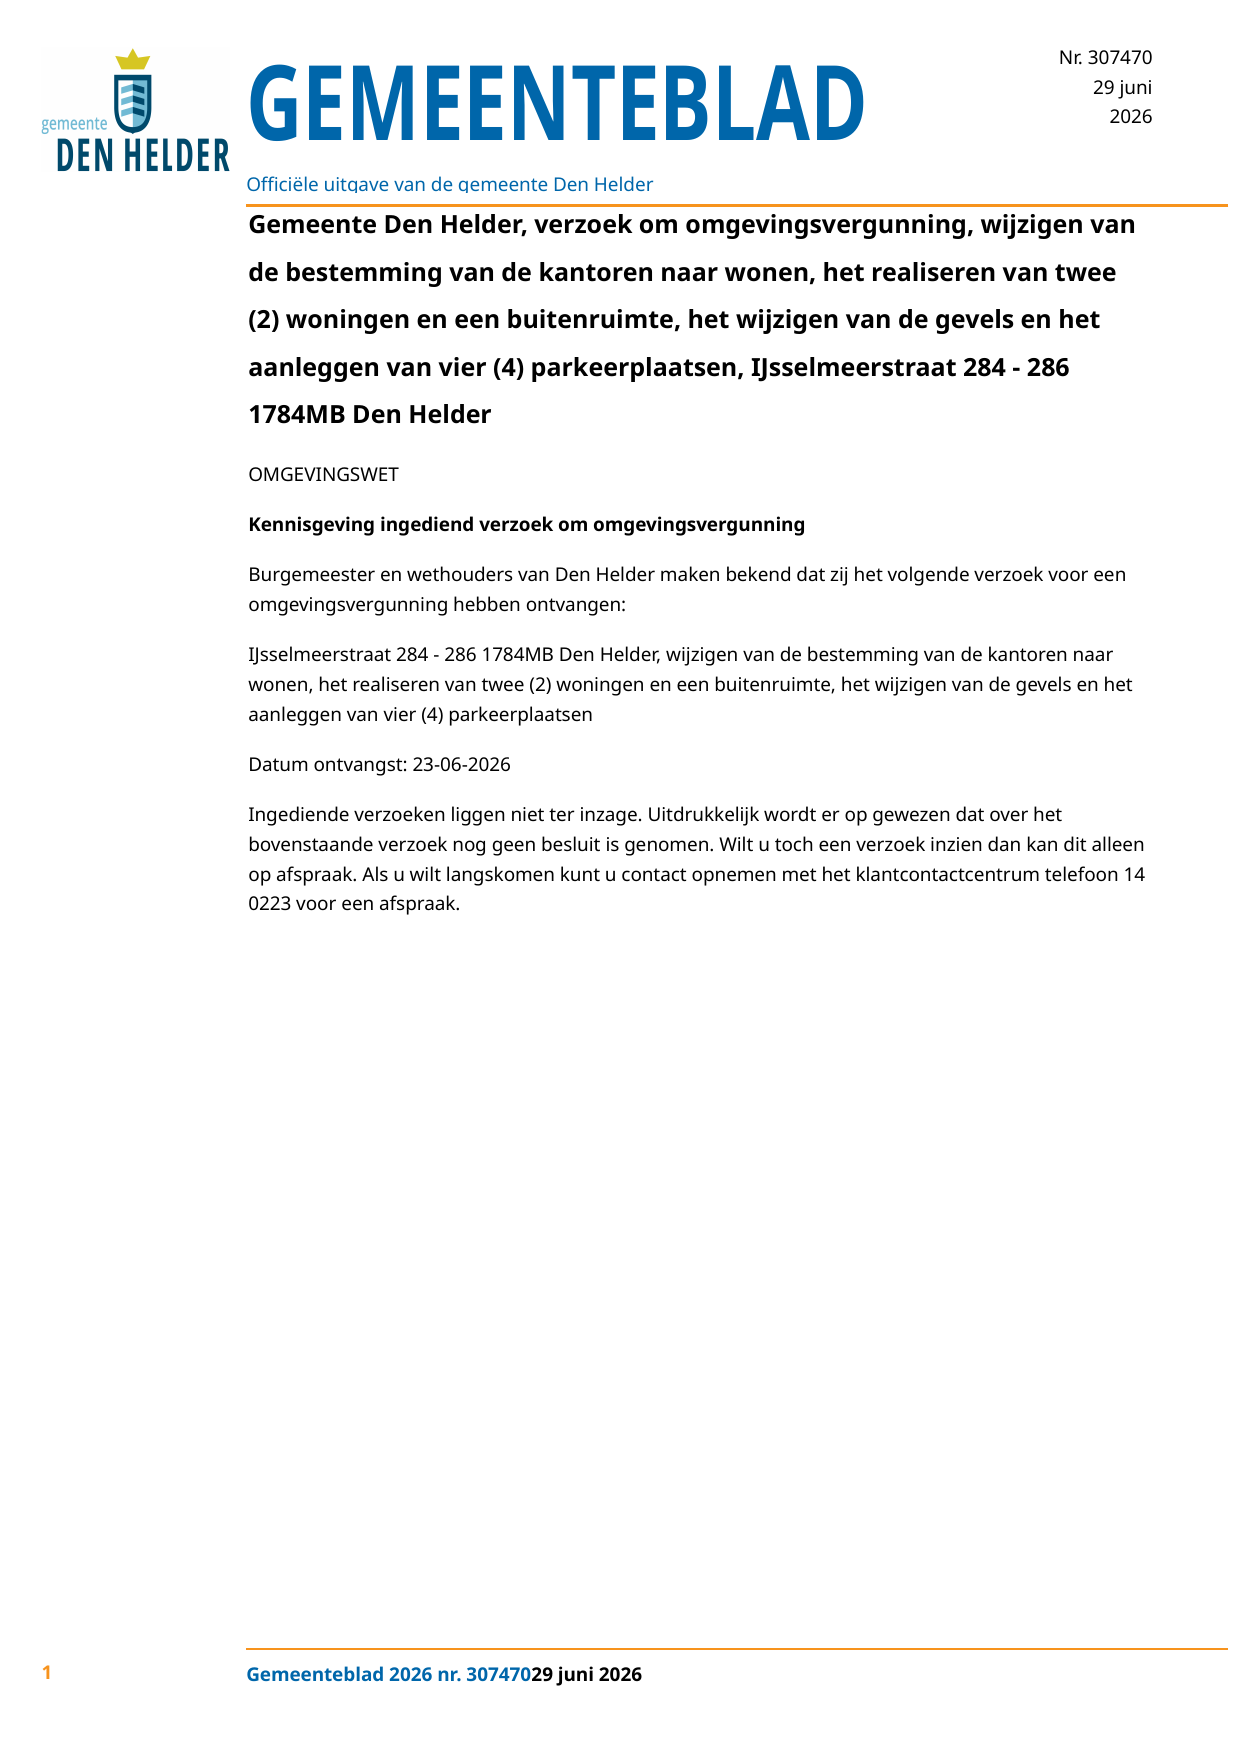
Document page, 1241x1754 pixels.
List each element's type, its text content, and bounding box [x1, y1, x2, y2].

picture [220, 160, 224, 172]
picture [130, 157, 135, 172]
text Ingediende verzoeken liggen niet ter inzage. Uitdrukkelijk wordt er op gewezen dat over het bovenstaande verzoek nog geen besluit is genomen. Wilt u toch een verzoek inzien dan kan dit alleen op afspraak. Als u wilt langskomen kunt u contact opnemen met het klantcontactcentrum telefoon 14 0223 voor een afspraak. [248, 802, 1152, 916]
text Gemeente Den Helder, verzoek om omgevingsvergunning, wijzigen van de bestemming van de kantoren naar wonen, het realiseren van twee (2) woningen en een buitenruimte, het wijzigen van de gevels en het aanleggen van vier (4) parkeerplaatsen, IJsselmeerstraat 284 - 286 1784MB Den Helder [248, 207, 1152, 431]
text IJsselmeerstraat 284 - 286 1784MB Den Helder, wijzigen van de bestemming van de kantoren naar wonen, het realiseren van twee (2) woningen en een buitenruimte, het wijzigen van de gevels en het aanleggen van vier (4) parkeerplaatsen [248, 642, 1152, 726]
text OMGEVINGSWET [248, 461, 1152, 486]
text Datum ontvangst: 23-06-2026 [248, 751, 1152, 777]
picture [100, 154, 106, 172]
text Kennisgeving ingediend verzoek om omgevingsvergunning [248, 511, 1152, 537]
picture [182, 144, 187, 165]
picture [41, 47, 231, 172]
picture [63, 144, 68, 165]
text Burgemeester en wethouders van Den Helder maken bekend dat zij het volgende verzoek voor een omgevingsvergunning hebben ontvangen: [248, 562, 1152, 617]
